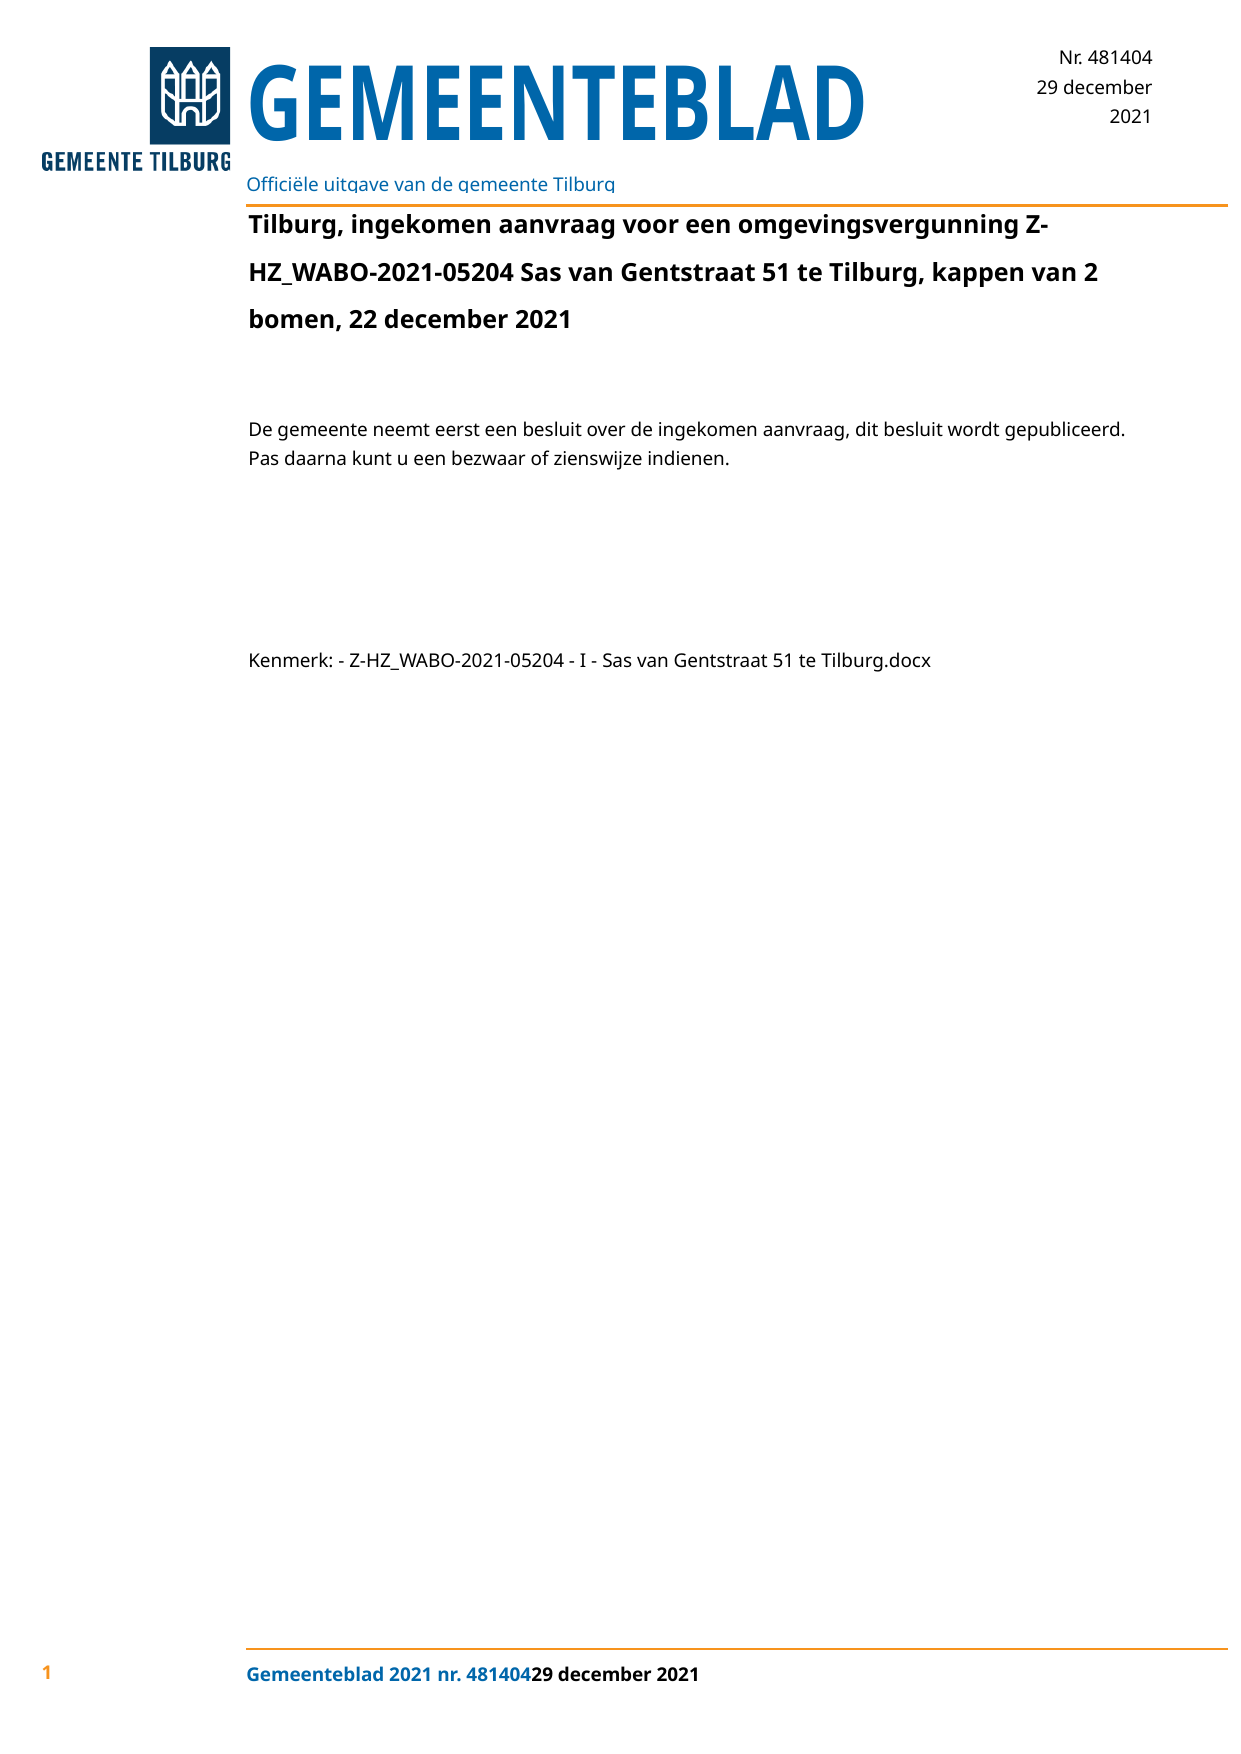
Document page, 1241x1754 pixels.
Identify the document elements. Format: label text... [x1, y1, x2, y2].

text De gemeente neemt eerst een besluit over de ingekomen aanvraag, dit besluit wordt gepubliceerd. Pas daarna kunt u een bezwaar of zienswijze indienen. [248, 416, 1152, 471]
picture [41, 47, 231, 172]
text Tilburg, ingekomen aanvraag voor een omgevingsvergunning Z-HZ_WABO-2021-05204 Sas van Gentstraat 51 te Tilburg, kappen van 2 bomen, 22 december 2021 [248, 207, 1152, 336]
text Kenmerk: - Z-HZ_WABO-2021-05204 - I - Sas van Gentstraat 51 te Tilburg.docx [248, 647, 1152, 673]
